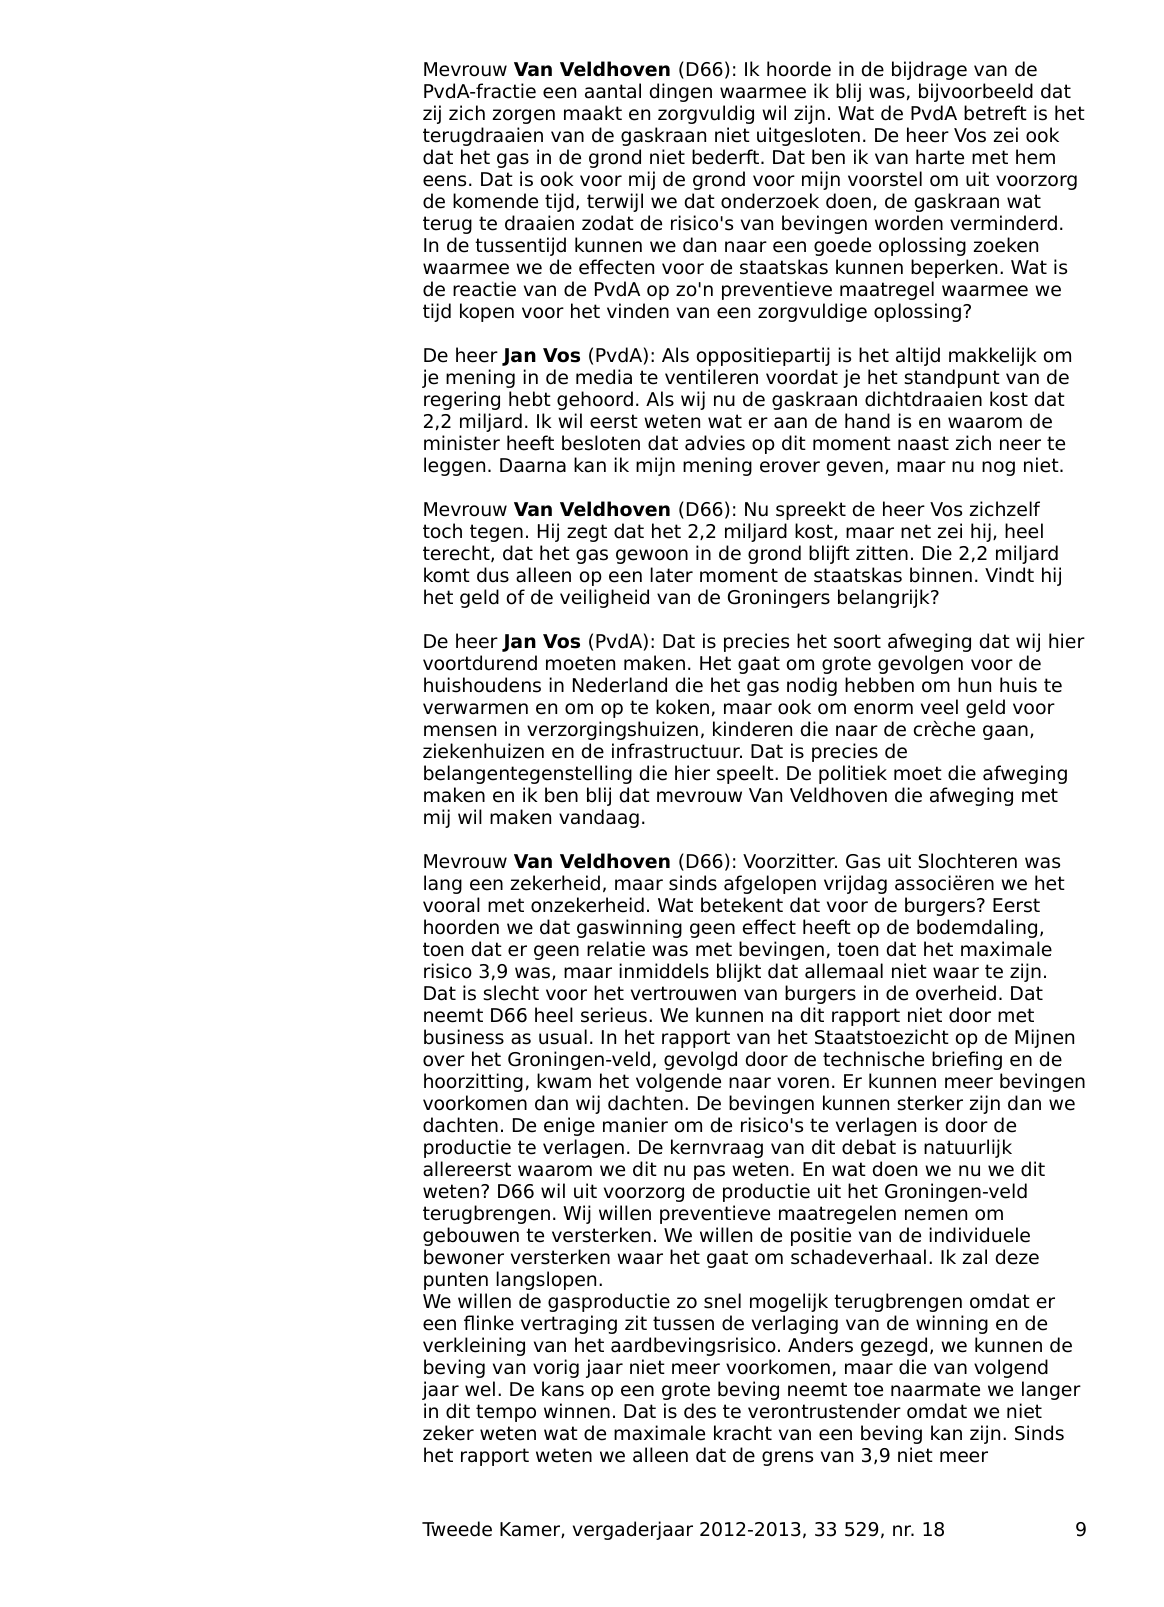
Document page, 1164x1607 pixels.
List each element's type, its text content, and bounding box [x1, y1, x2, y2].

text We willen de gasproductie zo snel mogelijk terugbrengen omdat er een flinke vertraging zit tussen de verlaging van de winning en de verkleining van het aardbevingsrisico. Anders gezegd, we kunnen de beving van vorig jaar niet meer voorkomen, maar die van volgend jaar wel. De kans op een grote beving neemt toe naarmate we langer in dit tempo winnen. Dat is des te verontrustender omdat we niet zeker weten wat de maximale kracht van een beving kan zijn. Sinds het rapport weten we alleen dat de grens van 3,9 niet meer [422, 1291, 1087, 1467]
text Mevrouw Van Veldhoven (D66): Voorzitter. Gas uit Slochteren was lang een zekerheid, maar sinds afgelopen vrijdag associëren we het vooral met onzekerheid. Wat betekent dat voor de burgers? Eerst hoorden we dat gaswinning geen effect heeft op de bodemdaling, toen dat er geen relatie was met bevingen, toen dat het maximale risico 3,9 was, maar inmiddels blijkt dat allemaal niet waar te zijn. Dat is slecht voor het vertrouwen van burgers in de overheid. Dat neemt D66 heel serieus. We kunnen na dit rapport niet door met business as usual. In het rapport van het Staatstoezicht op de Mijnen over het Groningen-veld, gevolgd door de technische briefing en de hoorzitting, kwam het volgende naar voren. Er kunnen meer bevingen voorkomen dan wij dachten. De bevingen kunnen sterker zijn dan we dachten. De enige manier om de risico's te verlagen is door de productie te verlagen. De kernvraag van dit debat is natuurlijk allereerst waarom we dit nu pas weten. En wat doen we nu we dit weten? D66 wil uit voorzorg de productie uit het Groningen-veld terugbrengen. Wij willen preventieve maatregelen nemen om gebouwen te versterken. We willen de positie van de individuele bewoner versterken waar het gaat om schadeverhaal. Ik zal deze punten langslopen. [422, 851, 1087, 1291]
text De heer Jan Vos (PvdA): Dat is precies het soort afweging dat wij hier voortdurend moeten maken. Het gaat om grote gevolgen voor de huishoudens in Nederland die het gas nodig hebben om hun huis te verwarmen en om op te koken, maar ook om enorm veel geld voor mensen in verzorgingshuizen, kinderen die naar de crèche gaan, ziekenhuizen en de infrastructuur. Dat is precies de belangentegenstelling die hier speelt. De politiek moet die afweging maken en ik ben blij dat mevrouw Van Veldhoven die afweging met mij wil maken vandaag. [422, 631, 1087, 829]
text Mevrouw Van Veldhoven (D66): Ik hoorde in de bijdrage van de PvdA-fractie een aantal dingen waarmee ik blij was, bijvoorbeeld dat zij zich zorgen maakt en zorgvuldig wil zijn. Wat de PvdA betreft is het terugdraaien van de gaskraan niet uitgesloten. De heer Vos zei ook dat het gas in de grond niet bederft. Dat ben ik van harte met hem eens. Dat is ook voor mij de grond voor mijn voorstel om uit voorzorg de komende tijd, terwijl we dat onderzoek doen, de gaskraan wat terug te draaien zodat de risico's van bevingen worden verminderd. In de tussentijd kunnen we dan naar een goede oplossing zoeken waarmee we de effecten voor de staatskas kunnen beperken. Wat is de reactie van de PvdA op zo'n preventieve maatregel waarmee we tijd kopen voor het vinden van een zorgvuldige oplossing? [422, 59, 1087, 323]
text Mevrouw Van Veldhoven (D66): Nu spreekt de heer Vos zichzelf toch tegen. Hij zegt dat het 2,2 miljard kost, maar net zei hij, heel terecht, dat het gas gewoon in de grond blijft zitten. Die 2,2 miljard komt dus alleen op een later moment de staatskas binnen. Vindt hij het geld of de veiligheid van de Groningers belangrijk? [422, 499, 1087, 609]
text De heer Jan Vos (PvdA): Als oppositiepartij is het altijd makkelijk om je mening in de media te ventileren voordat je het standpunt van de regering hebt gehoord. Als wij nu de gaskraan dichtdraaien kost dat 2,2 miljard. Ik wil eerst weten wat er aan de hand is en waarom de minister heeft besloten dat advies op dit moment naast zich neer te leggen. Daarna kan ik mijn mening erover geven, maar nu nog niet. [422, 345, 1087, 477]
